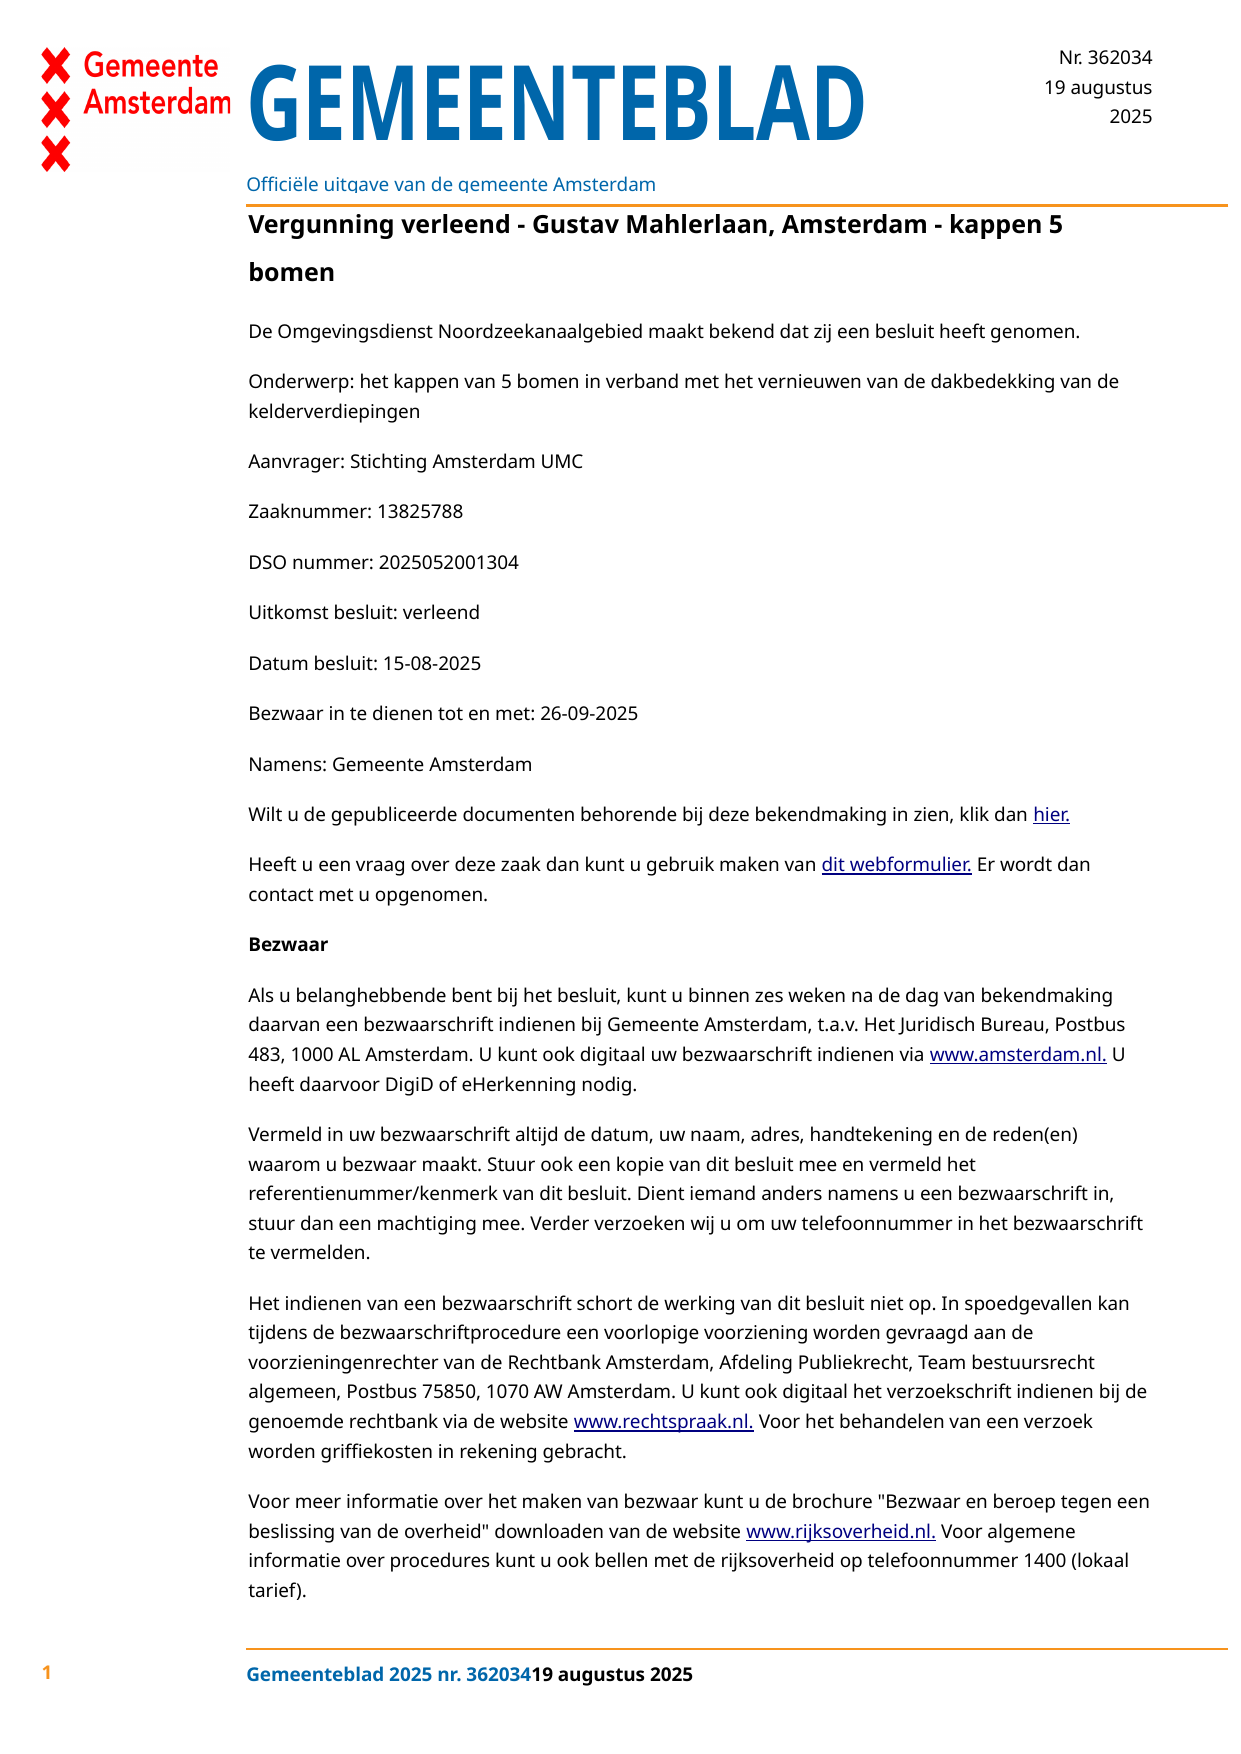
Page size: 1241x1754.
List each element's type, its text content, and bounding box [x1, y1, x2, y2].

text DSO nummer: 2025052001304 [248, 549, 1152, 575]
text Vergunning verleend - Gustav Mahlerlaan, Amsterdam - kappen 5 bomen [248, 207, 1152, 288]
text Het indienen van een bezwaarschrift schort de werking van dit besluit niet op. In spoedgevallen kan tijdens de bezwaarschriftprocedure een voorlopige voorziening worden gevraagd aan de voorzieningenrechter van de Rechtbank Amsterdam, Afdeling Publiekrecht, Team bestuursrecht algemeen, Postbus 75850, 1070 AW Amsterdam. U kunt ook digitaal het verzoekschrift indienen bij de genoemde rechtbank via de website www.rechtspraak.nl. Voor het behandelen van een verzoek worden griffiekosten in rekening gebracht. [248, 1290, 1152, 1464]
text Bezwaar in te dienen tot en met: 26-09-2025 [248, 700, 1152, 726]
text Wilt u de gepubliceerde documenten behorende bij deze bekendmaking in zien, klik dan hier. [248, 801, 1152, 827]
text Als u belanghebbende bent bij het besluit, kunt u binnen zes weken na de dag van bekendmaking daarvan een bezwaarschrift indienen bij Gemeente Amsterdam, t.a.v. Het Juridisch Bureau, Postbus 483, 1000 AL Amsterdam. U kunt ook digitaal uw bezwaarschrift indienen via www.amsterdam.nl. U heeft daarvoor DigiD of eHerkenning nodig. [248, 982, 1152, 1097]
text Uitkomst besluit: verleend [248, 599, 1152, 625]
text Onderwerp: het kappen van 5 bomen in verband met het vernieuwen van de dakbedekking van de kelderverdiepingen [248, 368, 1152, 424]
text Voor meer informatie over het maken van bezwaar kunt u de brochure "Bezwaar en beroep tegen een beslissing van de overheid" downloaden van de website www.rijksoverheid.nl. Voor algemene informatie over procedures kunt u ook bellen met de rijksoverheid op telefoonnummer 1400 (lokaal tarief). [248, 1488, 1152, 1603]
text Bezwaar [248, 932, 1152, 957]
text Aanvrager: Stichting Amsterdam UMC [248, 448, 1152, 474]
text Zaaknummer: 13825788 [248, 499, 1152, 524]
text De Omgevingsdienst Noordzeekanaalgebied maakt bekend dat zij een besluit heeft genomen. [248, 318, 1152, 344]
picture [41, 47, 231, 172]
text Vermeld in uw bezwaarschrift altijd de datum, uw naam, adres, handtekening en de reden(en) waarom u bezwaar maakt. Stuur ook een kopie van dit besluit mee en vermeld het referentienummer/kenmerk van dit besluit. Dient iemand anders namens u een bezwaarschrift in, stuur dan een machtiging mee. Verder verzoeken wij u om uw telefoonnummer in het bezwaarschrift te vermelden. [248, 1121, 1152, 1265]
text Heeft u een vraag over deze zaak dan kunt u gebruik maken van dit webformulier. Er wordt dan contact met u opgenomen. [248, 852, 1152, 907]
text Namens: Gemeente Amsterdam [248, 751, 1152, 777]
text Datum besluit: 15-08-2025 [248, 650, 1152, 676]
